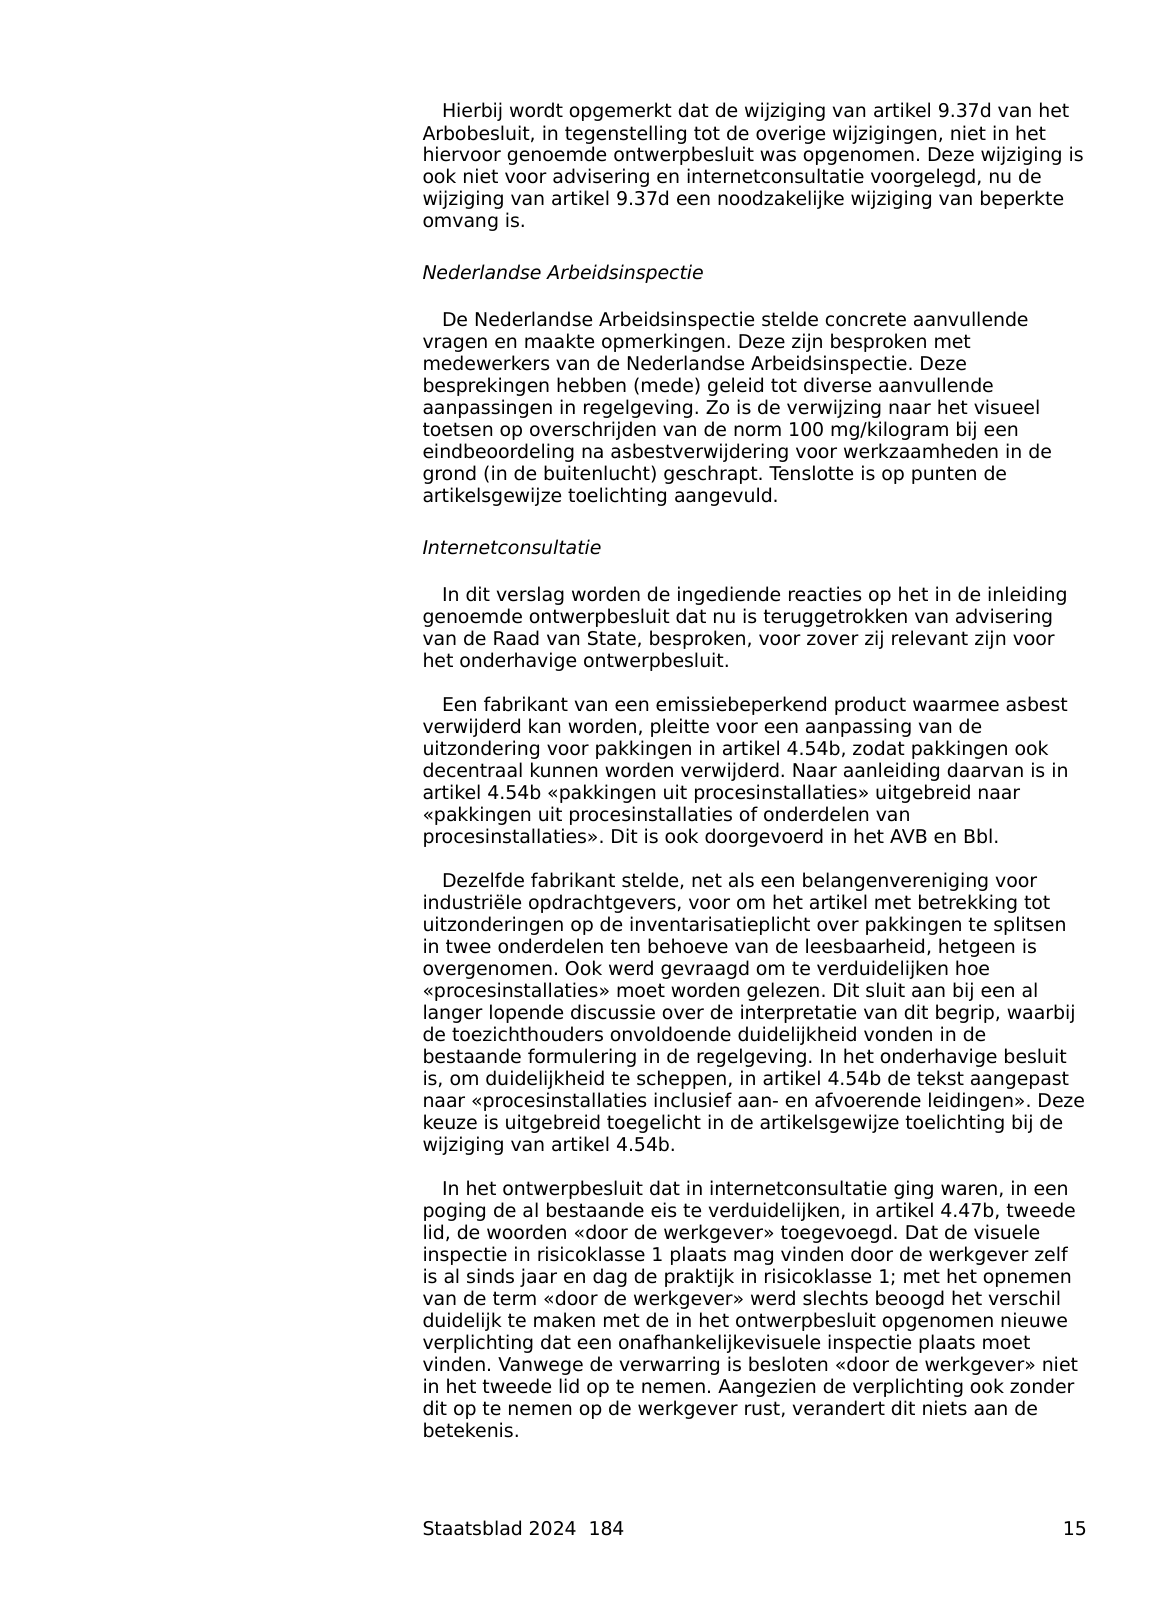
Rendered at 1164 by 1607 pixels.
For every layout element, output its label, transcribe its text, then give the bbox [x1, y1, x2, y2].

subtitle Internetconsultatie [422, 537, 1087, 559]
text Een fabrikant van een emissiebeperkend product waarmee asbest verwijderd kan worden, pleitte voor een aanpassing van de uitzondering voor pakkingen in artikel 4.54b, zodat pakkingen ook decentraal kunnen worden verwijderd. Naar aanleiding daarvan is in artikel 4.54b «pakkingen uit procesinstallaties» uitgebreid naar «pakkingen uit procesinstallaties of onderdelen van procesinstallaties». Dit is ook doorgevoerd in het AVB en Bbl. [422, 694, 1087, 848]
text De Nederlandse Arbeidsinspectie stelde concrete aanvullende vragen en maakte opmerkingen. Deze zijn besproken met medewerkers van de Nederlandse Arbeidsinspectie. Deze besprekingen hebben (mede) geleid tot diverse aanvullende aanpassingen in regelgeving. Zo is de verwijzing naar het visueel toetsen op overschrijden van de norm 100 mg/kilogram bij een eindbeoordeling na asbestverwijdering voor werkzaamheden in de grond (in de buitenlucht) geschrapt. Tenslotte is op punten de artikelsgewijze toelichting aangevuld. [422, 309, 1087, 507]
text In dit verslag worden de ingediende reacties op het in de inleiding genoemde ontwerpbesluit dat nu is teruggetrokken van advisering van de Raad van State, besproken, voor zover zij relevant zijn voor het onderhavige ontwerpbesluit. [422, 584, 1087, 672]
text Dezelfde fabrikant stelde, net als een belangenvereniging voor industriële opdrachtgevers, voor om het artikel met betrekking tot uitzonderingen op de inventarisatieplicht over pakkingen te splitsen in twee onderdelen ten behoeve van de leesbaarheid, hetgeen is overgenomen. Ook werd gevraagd om te verduidelijken hoe «procesinstallaties» moet worden gelezen. Dit sluit aan bij een al langer lopende discussie over de interpretatie van dit begrip, waarbij de toezichthouders onvoldoende duidelijkheid vonden in de bestaande formulering in de regelgeving. In het onderhavige besluit is, om duidelijkheid te scheppen, in artikel 4.54b de tekst aangepast naar «procesinstallaties inclusief aan- en afvoerende leidingen». Deze keuze is uitgebreid toegelicht in de artikelsgewijze toelichting bij de wijziging van artikel 4.54b. [422, 870, 1087, 1156]
text Hierbij wordt opgemerkt dat de wijziging van artikel 9.37d van het Arbobesluit, in tegenstelling tot de overige wijzigingen, niet in het hiervoor genoemde ontwerpbesluit was opgenomen. Deze wijziging is ook niet voor advisering en internetconsultatie voorgelegd, nu de wijziging van artikel 9.37d een noodzakelijke wijziging van beperkte omvang is. [422, 100, 1087, 232]
text In het ontwerpbesluit dat in internetconsultatie ging waren, in een poging de al bestaande eis te verduidelijken, in artikel 4.47b, tweede lid, de woorden «door de werkgever» toegevoegd. Dat de visuele inspectie in risicoklasse 1 plaats mag vinden door de werkgever zelf is al sinds jaar en dag de praktijk in risicoklasse 1; met het opnemen van de term «door de werkgever» werd slechts beoogd het verschil duidelijk te maken met de in het ontwerpbesluit opgenomen nieuwe verplichting dat een onafhankelijkevisuele inspectie plaats moet vinden. Vanwege de verwarring is besloten «door de werkgever» niet in het tweede lid op te nemen. Aangezien de verplichting ook zonder dit op te nemen op de werkgever rust, verandert dit niets aan de betekenis. [422, 1178, 1087, 1442]
subtitle Nederlandse Arbeidsinspectie [422, 262, 1087, 284]
